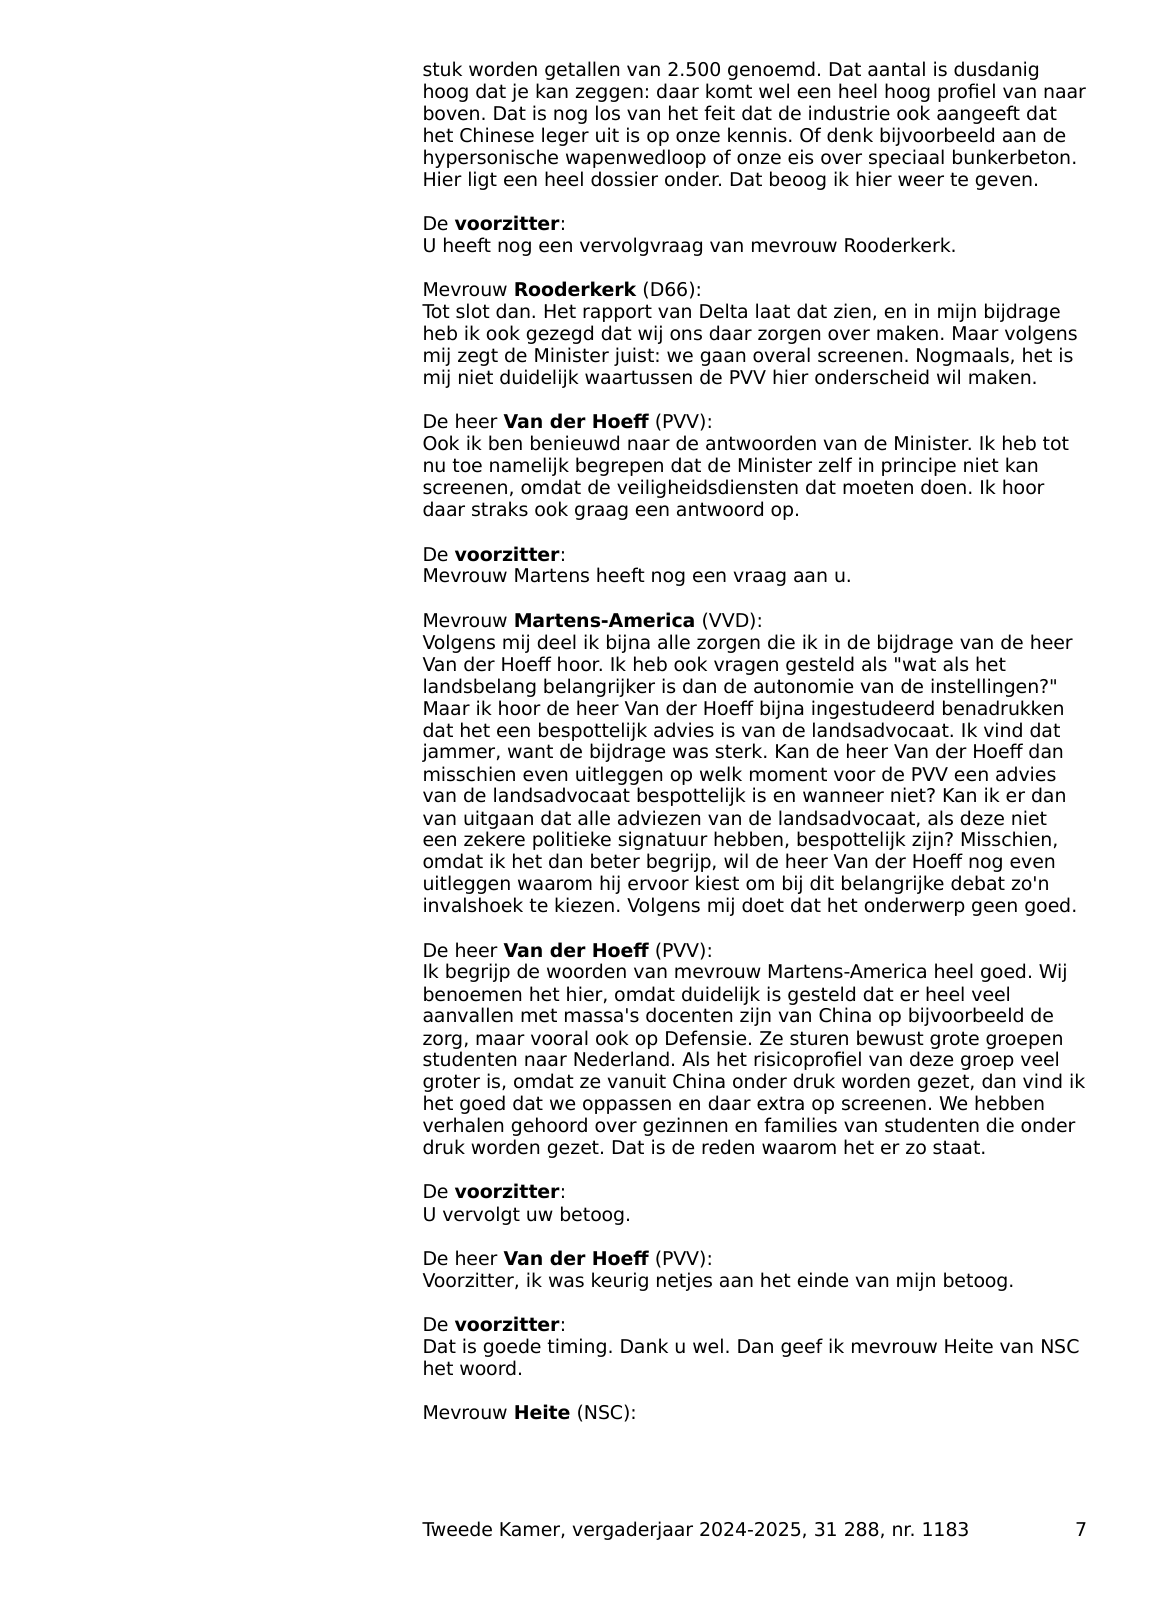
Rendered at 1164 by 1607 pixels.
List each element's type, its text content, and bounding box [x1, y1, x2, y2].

text De heer Van der Hoeff (PVV): [422, 939, 1087, 961]
text De voorzitter: [422, 1181, 1087, 1203]
text Ook ik ben benieuwd naar de antwoorden van de Minister. Ik heb tot nu toe namelijk begrepen dat de Minister zelf in principe niet kan screenen, omdat de veiligheidsdiensten dat moeten doen. Ik hoor daar straks ook graag een antwoord op. [422, 433, 1087, 521]
text De voorzitter: [422, 213, 1087, 235]
text U vervolgt uw betoog. [422, 1203, 1087, 1225]
text stuk worden getallen van 2.500 genoemd. Dat aantal is dusdanig hoog dat je kan zeggen: daar komt wel een heel hoog profiel van naar boven. Dat is nog los van het feit dat de industrie ook aangeeft dat het Chinese leger uit is op onze kennis. Of denk bijvoorbeeld aan de hypersonische wapenwedloop of onze eis over speciaal bunkerbeton. Hier ligt een heel dossier onder. Dat beoog ik hier weer te geven. [422, 59, 1087, 191]
text Ik begrijp de woorden van mevrouw Martens-America heel goed. Wij benoemen het hier, omdat duidelijk is gesteld dat er heel veel aanvallen met massa's docenten zijn van China op bijvoorbeeld de zorg, maar vooral ook op Defensie. Ze sturen bewust grote groepen studenten naar Nederland. Als het risicoprofiel van deze groep veel groter is, omdat ze vanuit China onder druk worden gezet, dan vind ik het goed dat we oppassen en daar extra op screenen. We hebben verhalen gehoord over gezinnen en families van studenten die onder druk worden gezet. Dat is de reden waarom het er zo staat. [422, 961, 1087, 1159]
text Mevrouw Rooderkerk (D66): [422, 279, 1087, 301]
text Mevrouw Heite (NSC): [422, 1402, 1087, 1424]
text De heer Van der Hoeff (PVV): [422, 411, 1087, 433]
text De heer Van der Hoeff (PVV): [422, 1248, 1087, 1269]
text Tot slot dan. Het rapport van Delta laat dat zien, en in mijn bijdrage heb ik ook gezegd dat wij ons daar zorgen over maken. Maar volgens mij zegt de Minister juist: we gaan overal screenen. Nogmaals, het is mij niet duidelijk waartussen de PVV hier onderscheid wil maken. [422, 301, 1087, 389]
text De voorzitter: [422, 543, 1087, 565]
text Mevrouw Martens-America (VVD): [422, 609, 1087, 632]
text Dat is goede timing. Dank u wel. Dan geef ik mevrouw Heite van NSC het woord. [422, 1336, 1087, 1380]
text Volgens mij deel ik bijna alle zorgen die ik in de bijdrage van de heer Van der Hoeff hoor. Ik heb ook vragen gesteld als "wat als het landsbelang belangrijker is dan de autonomie van de instellingen?" Maar ik hoor de heer Van der Hoeff bijna ingestudeerd benadrukken dat het een bespottelijk advies is van de landsadvocaat. Ik vind dat jammer, want de bijdrage was sterk. Kan de heer Van der Hoeff dan misschien even uitleggen op welk moment voor de PVV een advies van de landsadvocaat bespottelijk is en wanneer niet? Kan ik er dan van uitgaan dat alle adviezen van de landsadvocaat, als deze niet een zekere politieke signatuur hebben, bespottelijk zijn? Misschien, omdat ik het dan beter begrijp, wil de heer Van der Hoeff nog even uitleggen waarom hij ervoor kiest om bij dit belangrijke debat zo'n invalshoek te kiezen. Volgens mij doet dat het onderwerp geen goed. [422, 632, 1087, 917]
text De voorzitter: [422, 1314, 1087, 1336]
text Voorzitter, ik was keurig netjes aan het einde van mijn betoog. [422, 1269, 1087, 1292]
text Mevrouw Martens heeft nog een vraag aan u. [422, 565, 1087, 587]
text U heeft nog een vervolgvraag van mevrouw Rooderkerk. [422, 235, 1087, 257]
